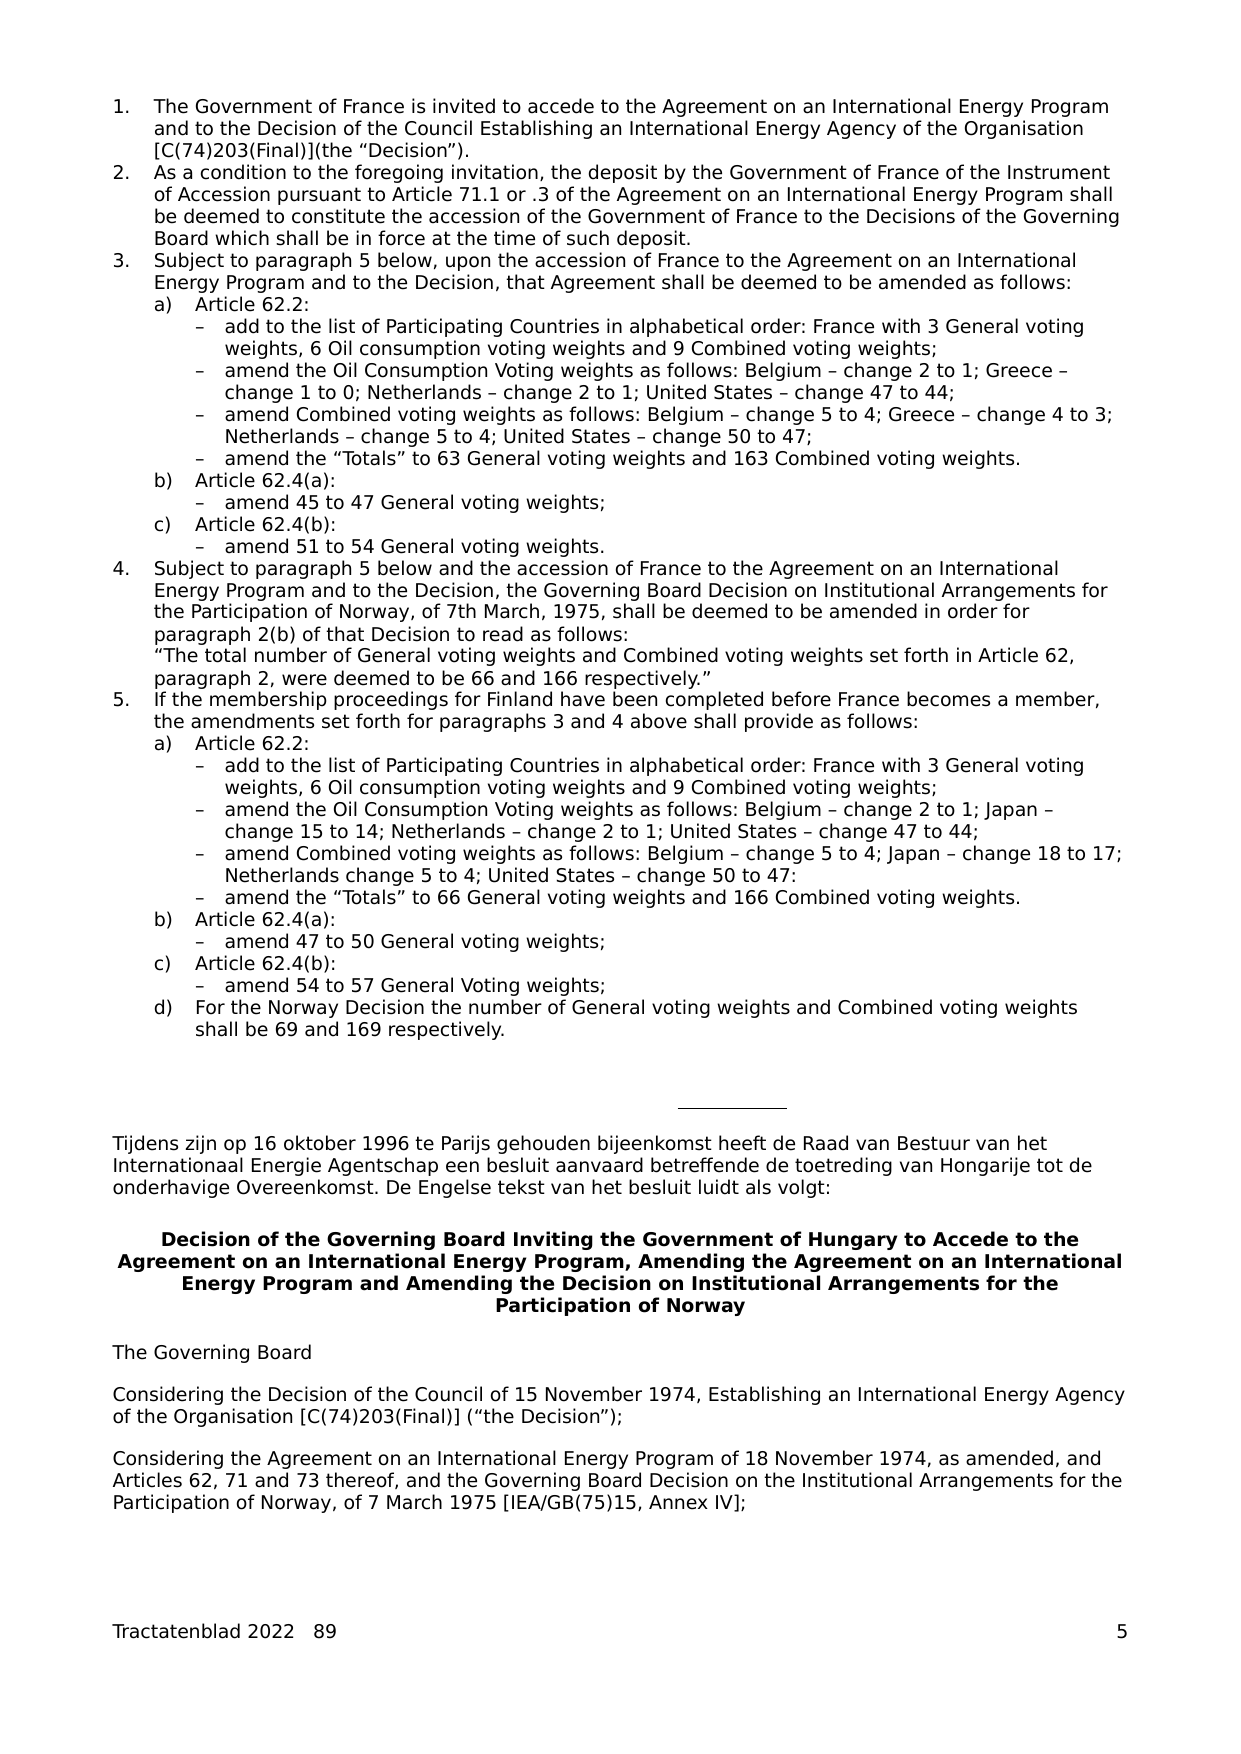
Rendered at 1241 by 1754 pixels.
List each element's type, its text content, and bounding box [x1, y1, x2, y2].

text Tijdens zijn op 16 oktober 1996 te Parijs gehouden bijeenkomst heeft de Raad van Bestuur van het Internationaal Energie Agentschap een besluit aanvaard betreffende de toetreding van Hongarije tot de onderhavige Overeenkomst. De Engelse tekst van het besluit luidt als volgt: [112, 1133, 1128, 1199]
text – add to the list of Participating Countries in alphabetical order: France with 3 General voting weights, 6 Oil consumption voting weights and 9 Combined voting weights; [195, 755, 1128, 799]
text – amend Combined voting weights as follows: Belgium – change 5 to 4; Japan – change 18 to 17; Netherlands change 5 to 4; United States – change 50 to 47: [195, 843, 1128, 887]
text Considering the Decision of the Council of 15 November 1974, Establishing an International Energy Agency of the Organisation [C(74)203(Final)] (“the Decision”); [112, 1384, 1128, 1428]
text 1. The Government of France is invited to accede to the Agreement on an International Energy Program and to the Decision of the Council Establishing an International Energy Agency of the Organisation [C(74)203(Final)](the “Decision”). [112, 96, 1128, 162]
subtitle Decision of the Governing Board Inviting the Government of Hungary to Accede to the Agreement on an International Energy Program, Amending the Agreement on an International Energy Program and Amending the Decision on Institutional Arrangements for the Participation of Norway [112, 1229, 1128, 1317]
text 5. If the membership proceedings for Finland have been completed before France becomes a member, the amendments set forth for paragraphs 3 and 4 above shall provide as follows: [112, 689, 1128, 733]
text – amend the “Totals” to 63 General voting weights and 163 Combined voting weights. [195, 448, 1128, 469]
text – amend 47 to 50 General voting weights; [195, 931, 1128, 953]
text a) Article 62.2: [153, 733, 1128, 755]
text The Governing Board [112, 1342, 1128, 1364]
text – amend the Oil Consumption Voting weights as follows: Belgium – change 2 to 1; Greece – change 1 to 0; Netherlands – change 2 to 1; United States – change 47 to 44; [195, 360, 1128, 404]
text Considering the Agreement on an International Energy Program of 18 November 1974, as amended, and Articles 62, 71 and 73 thereof, and the Governing Board Decision on the Institutional Arrangements for the Participation of Norway, of 7 March 1975 [IEA/GB(75)15, Annex IV]; [112, 1448, 1128, 1514]
text a) Article 62.2: [153, 294, 1128, 316]
text 2. As a condition to the foregoing invitation, the deposit by the Government of France of the Instrument of Accession pursuant to Article 71.1 or .3 of the Agreement on an International Energy Program shall be deemed to constitute the accession of the Government of France to the Decisions of the Governing Board which shall be in force at the time of such deposit. [112, 162, 1128, 250]
text 3. Subject to paragraph 5 below, upon the accession of France to the Agreement on an International Energy Program and to the Decision, that Agreement shall be deemed to be amended as follows: [112, 250, 1128, 294]
text b) Article 62.4(a): [153, 909, 1128, 931]
text – add to the list of Participating Countries in alphabetical order: France with 3 General voting weights, 6 Oil consumption voting weights and 9 Combined voting weights; [195, 316, 1128, 360]
text – amend 45 to 47 General voting weights; [195, 492, 1128, 513]
text – amend 51 to 54 General voting weights. [195, 536, 1128, 557]
text d) For the Norway Decision the number of General voting weights and Combined voting weights shall be 69 and 169 respectively. [153, 997, 1128, 1041]
text – amend the Oil Consumption Voting weights as follows: Belgium – change 2 to 1; Japan – change 15 to 14; Netherlands – change 2 to 1; United States – change 47 to 44; [195, 799, 1128, 843]
text 4. Subject to paragraph 5 below and the accession of France to the Agreement on an International Energy Program and to the Decision, the Governing Board Decision on Institutional Arrangements for the Participation of Norway, of 7th March, 1975, shall be deemed to be amended in order for paragraph 2(b) of that Decision to read as follows: [112, 557, 1128, 645]
text – amend Combined voting weights as follows: Belgium – change 5 to 4; Greece – change 4 to 3; Netherlands – change 5 to 4; United States – change 50 to 47; [195, 404, 1128, 448]
text – amend 54 to 57 General Voting weights; [195, 975, 1128, 997]
text “The total number of General voting weights and Combined voting weights set forth in Article 62, paragraph 2, were deemed to be 66 and 166 respectively.” [153, 645, 1128, 689]
text c) Article 62.4(b): [153, 513, 1128, 536]
text b) Article 62.4(a): [153, 469, 1128, 492]
text c) Article 62.4(b): [153, 953, 1128, 975]
text – amend the “Totals” to 66 General voting weights and 166 Combined voting weights. [195, 887, 1128, 909]
